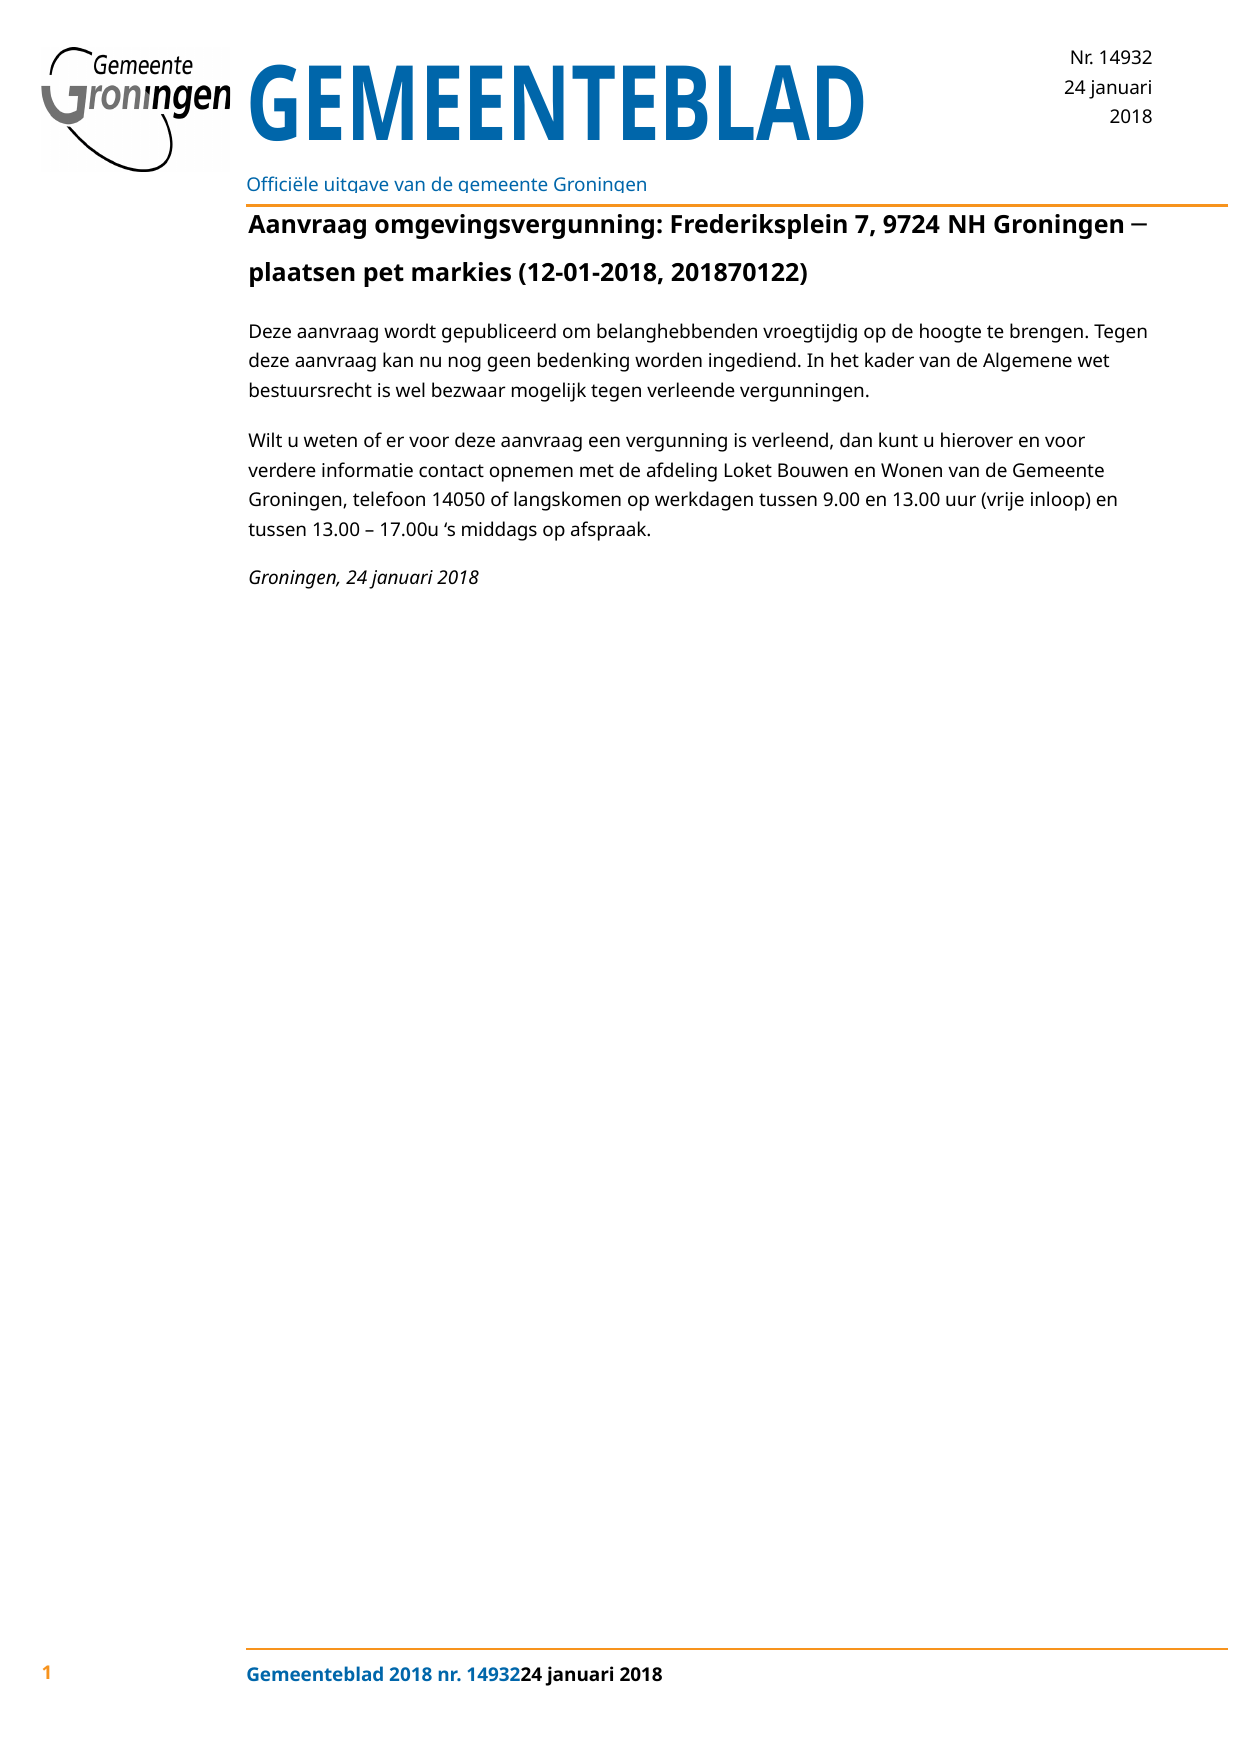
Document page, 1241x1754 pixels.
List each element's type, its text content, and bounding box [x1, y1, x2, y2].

text Aanvraag omgevingsvergunning: Frederiksplein 7, 9724 NH Groningen ─ plaatsen pet markies (12-01-2018, 201870122) [248, 207, 1152, 288]
picture [41, 47, 231, 172]
text Deze aanvraag wordt gepubliceerd om belanghebbenden vroegtijdig op de hoogte te brengen. Tegen deze aanvraag kan nu nog geen bedenking worden ingediend. In het kader van de Algemene wet bestuursrecht is wel bezwaar mogelijk tegen verleende vergunningen. [248, 318, 1152, 403]
text Groningen, 24 januari 2018 [248, 564, 1152, 590]
text Wilt u weten of er voor deze aanvraag een vergunning is verleend, dan kunt u hierover en voor verdere informatie contact opnemen met de afdeling Loket Bouwen en Wonen van de Gemeente Groningen, telefoon 14050 of langskomen op werkdagen tussen 9.00 en 13.00 uur (vrije inloop) en tussen 13.00 – 17.00u ‘s middags op afspraak. [248, 427, 1152, 542]
